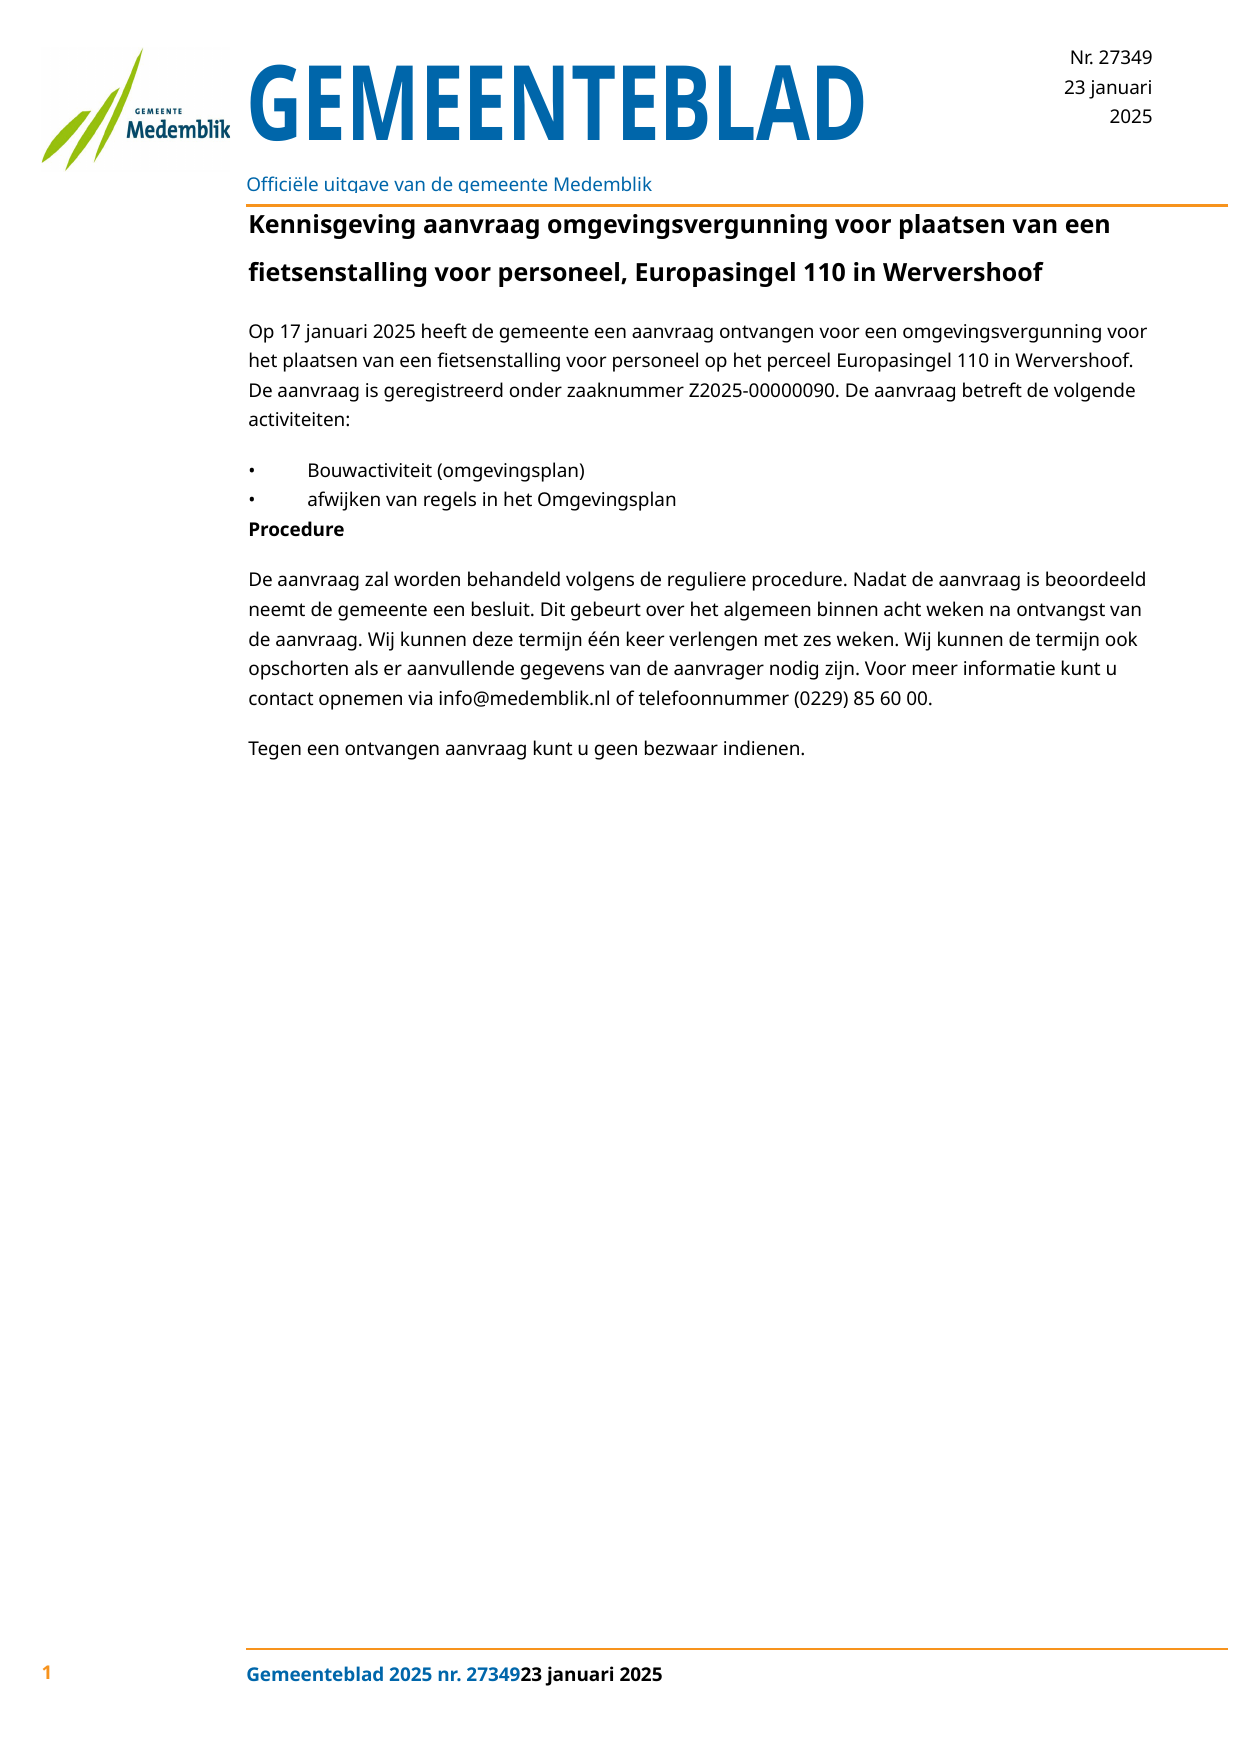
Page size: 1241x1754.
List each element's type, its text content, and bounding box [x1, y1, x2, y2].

text Procedure [248, 516, 1152, 542]
text Op 17 januari 2025 heeft de gemeente een aanvraag ontvangen voor een omgevingsvergunning voor het plaatsen van een fietsenstalling voor personeel op het perceel Europasingel 110 in Wervershoof. De aanvraag is geregistreerd onder zaaknummer Z2025-00000090. De aanvraag betreft de volgende activiteiten: [248, 318, 1152, 432]
list afwijken van regels in het Omgevingsplan [248, 487, 1152, 512]
list Bouwactiviteit (omgevingsplan) [248, 457, 1152, 483]
picture [41, 47, 231, 172]
text Kennisgeving aanvraag omgevingsvergunning voor plaatsen van een fietsenstalling voor personeel, Europasingel 110 in Wervershoof [248, 207, 1152, 288]
text Tegen een ontvangen aanvraag kunt u geen bezwaar indienen. [248, 735, 1152, 761]
text De aanvraag zal worden behandeld volgens de reguliere procedure. Nadat de aanvraag is beoordeeld neemt de gemeente een besluit. Dit gebeurt over het algemeen binnen acht weken na ontvangst van de aanvraag. Wij kunnen deze termijn één keer verlengen met zes weken. Wij kunnen de termijn ook opschorten als er aanvullende gegevens van de aanvrager nodig zijn. Voor meer informatie kunt u contact opnemen via info@medemblik.nl of telefoonnummer (0229) 85 60 00. [248, 567, 1152, 711]
